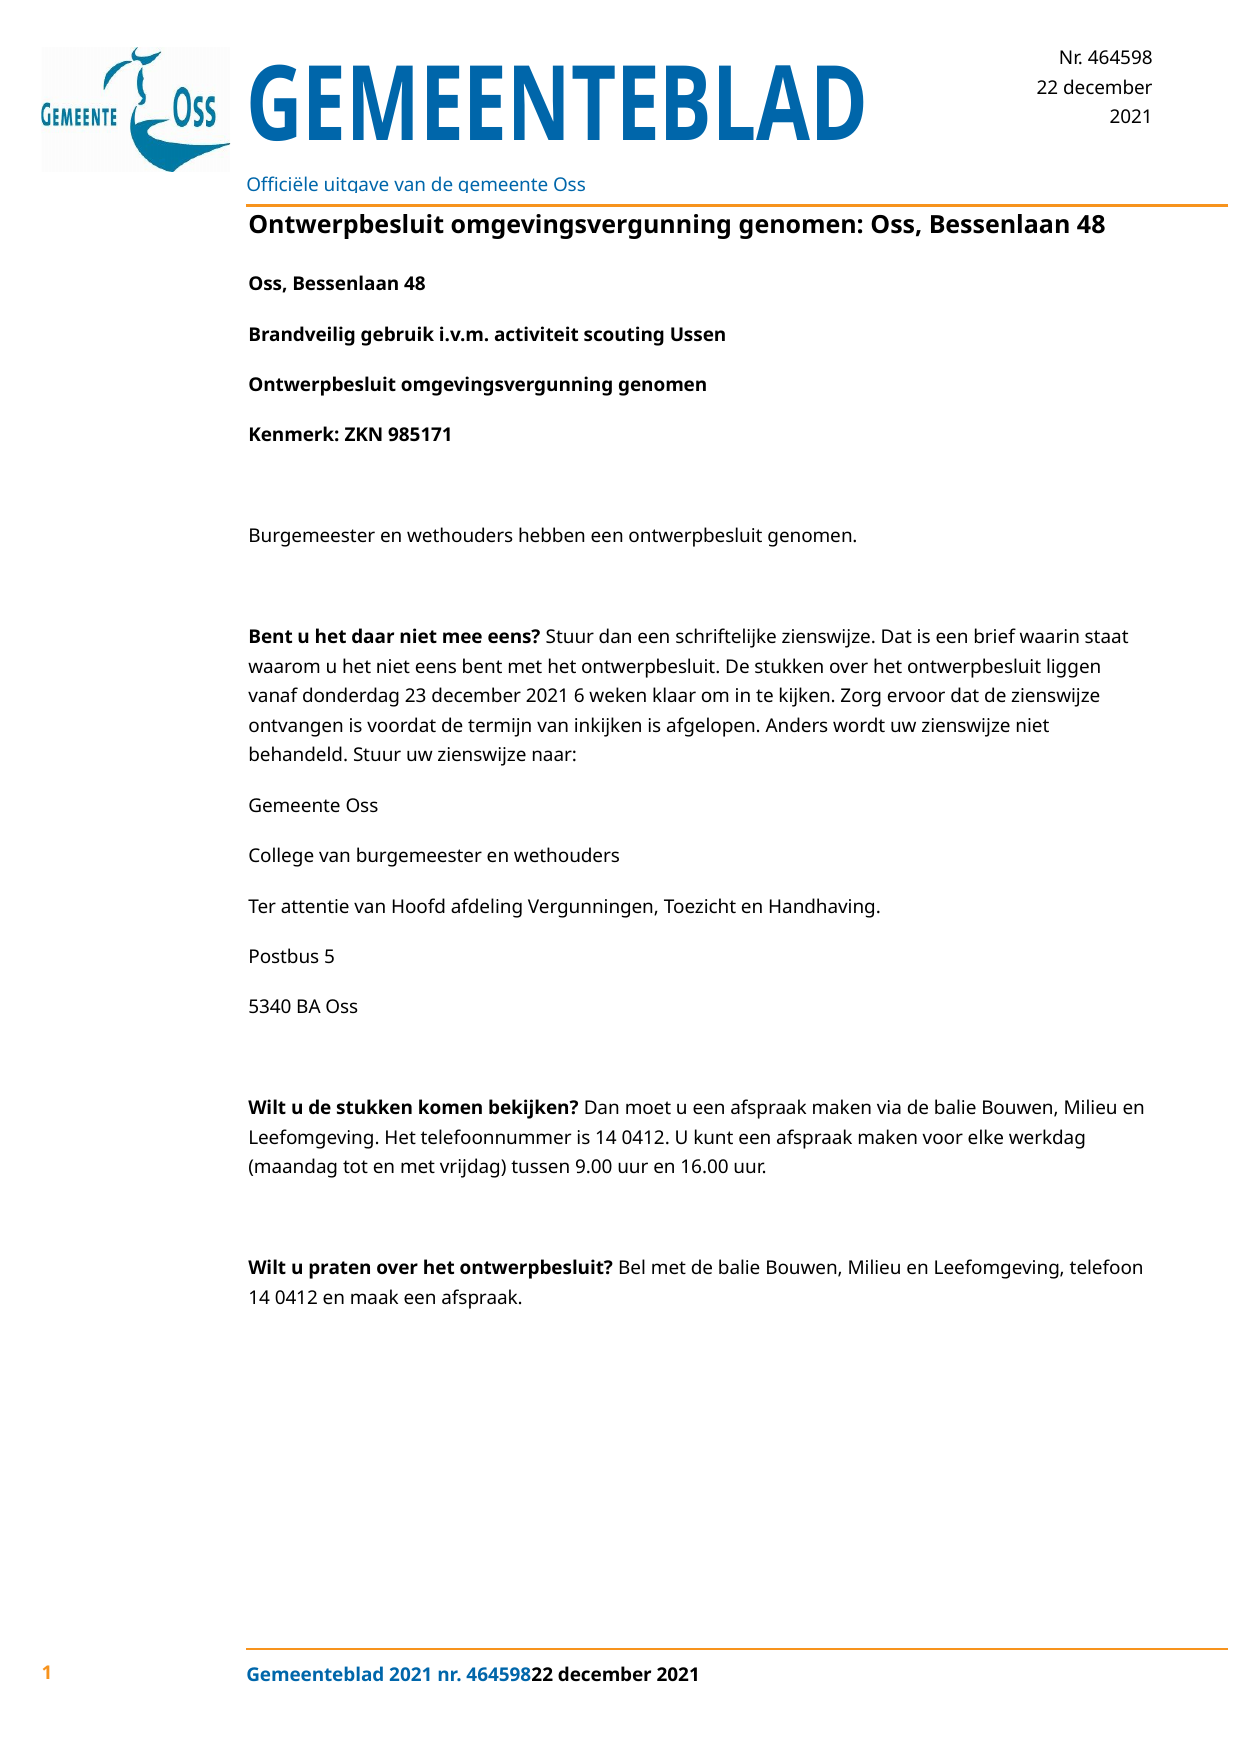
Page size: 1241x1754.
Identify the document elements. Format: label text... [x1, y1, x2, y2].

text College van burgemeester en wethouders [248, 842, 1152, 868]
text Wilt u de stukken komen bekijken? Dan moet u een afspraak maken via de balie Bouwen, Milieu en Leefomgeving. Het telefoonnummer is 14 0412. U kunt een afspraak maken voor elke werkdag (maandag tot en met vrijdag) tussen 9.00 uur en 16.00 uur. [248, 1094, 1152, 1179]
text Oss, Bessenlaan 48 [248, 270, 1152, 296]
text Burgemeester en wethouders hebben een ontwerpbesluit genomen. [248, 522, 1152, 548]
text 5340 BA Oss [248, 994, 1152, 1019]
text Gemeente Oss [248, 792, 1152, 818]
text Ontwerpbesluit omgevingsvergunning genomen [248, 371, 1152, 397]
text Ontwerpbesluit omgevingsvergunning genomen: Oss, Bessenlaan 48 [248, 207, 1152, 241]
text Bent u het daar niet mee eens? Stuur dan een schriftelijke zienswijze. Dat is een brief waarin staat waarom u het niet eens bent met het ontwerpbesluit. De stukken over het ontwerpbesluit liggen vanaf donderdag 23 december 2021 6 weken klaar om in te kijken. Zorg ervoor dat de zienswijze ontvangen is voordat de termijn van inkijken is afgelopen. Anders wordt uw zienswijze niet behandeld. Stuur uw zienswijze naar: [248, 623, 1152, 767]
picture [41, 47, 231, 172]
text Kenmerk: ZKN 985171 [248, 422, 1152, 447]
text Brandveilig gebruik i.v.m. activiteit scouting Ussen [248, 321, 1152, 346]
text Ter attentie van Hoofd afdeling Vergunningen, Toezicht en Handhaving. [248, 893, 1152, 918]
text Wilt u praten over het ontwerpbesluit? Bel met de balie Bouwen, Milieu en Leefomgeving, telefoon 14 0412 en maak een afspraak. [248, 1254, 1152, 1310]
text Postbus 5 [248, 943, 1152, 969]
